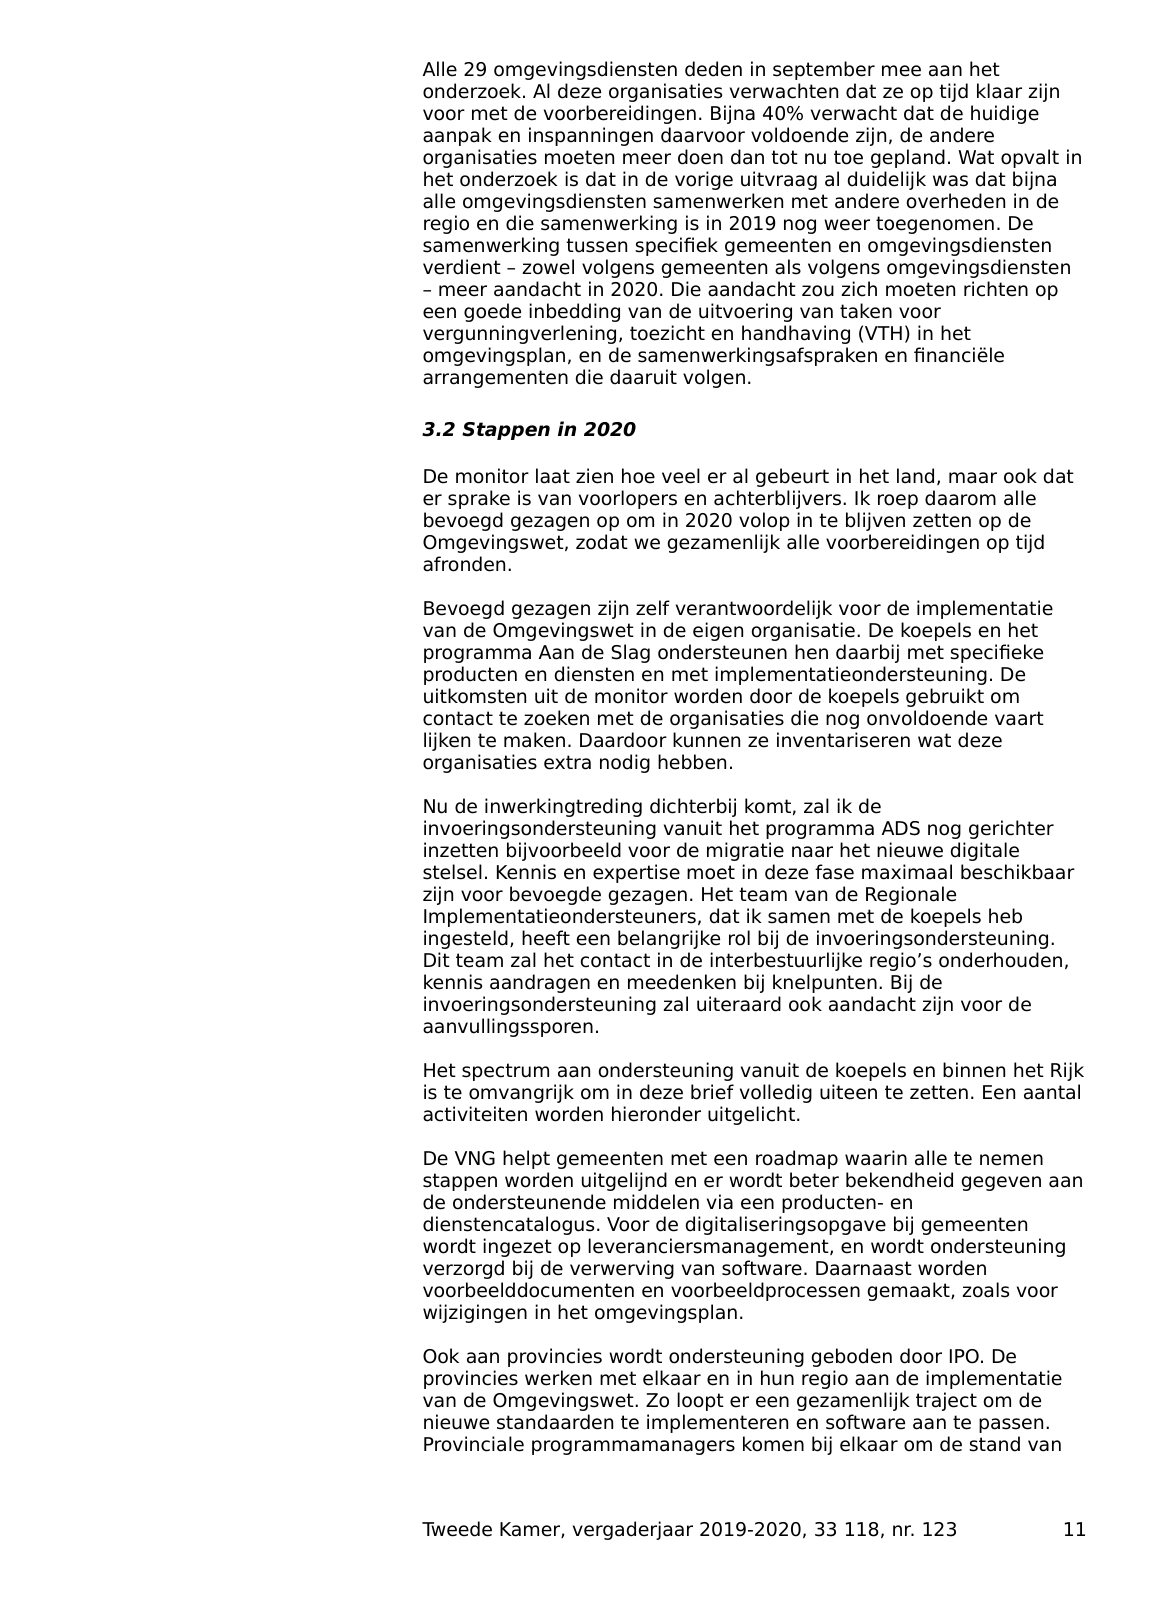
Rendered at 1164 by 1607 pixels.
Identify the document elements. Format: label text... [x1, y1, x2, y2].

text Nu de inwerkingtreding dichterbij komt, zal ik de invoeringsondersteuning vanuit het programma ADS nog gerichter inzetten bijvoorbeeld voor de migratie naar het nieuwe digitale stelsel. Kennis en expertise moet in deze fase maximaal beschikbaar zijn voor bevoegde gezagen. Het team van de Regionale Implementatieondersteuners, dat ik samen met de koepels heb ingesteld, heeft een belangrijke rol bij de invoeringsondersteuning. Dit team zal het contact in de interbestuurlijke regio’s onderhouden, kennis aandragen en meedenken bij knelpunten. Bij de invoeringsondersteuning zal uiteraard ook aandacht zijn voor de aanvullingssporen. [422, 796, 1087, 1038]
text Alle 29 omgevingsdiensten deden in september mee aan het onderzoek. Al deze organisaties verwachten dat ze op tijd klaar zijn voor met de voorbereidingen. Bijna 40% verwacht dat de huidige aanpak en inspanningen daarvoor voldoende zijn, de andere organisaties moeten meer doen dan tot nu toe gepland. Wat opvalt in het onderzoek is dat in de vorige uitvraag al duidelijk was dat bijna alle omgevingsdiensten samenwerken met andere overheden in de regio en die samenwerking is in 2019 nog weer toegenomen. De samenwerking tussen specifiek gemeenten en omgevingsdiensten verdient – zowel volgens gemeenten als volgens omgevingsdiensten – meer aandacht in 2020. Die aandacht zou zich moeten richten op een goede inbedding van de uitvoering van taken voor vergunningverlening, toezicht en handhaving (VTH) in het omgevingsplan, en de samenwerkingsafspraken en financiële arrangementen die daaruit volgen. [422, 59, 1087, 389]
text De monitor laat zien hoe veel er al gebeurt in het land, maar ook dat er sprake is van voorlopers en achterblijvers. Ik roep daarom alle bevoegd gezagen op om in 2020 volop in te blijven zetten op de Omgevingswet, zodat we gezamenlijk alle voorbereidingen op tijd afronden. [422, 466, 1087, 576]
text De VNG helpt gemeenten met een roadmap waarin alle te nemen stappen worden uitgelijnd en er wordt beter bekendheid gegeven aan de ondersteunende middelen via een producten- en dienstencatalogus. Voor de digitaliseringsopgave bij gemeenten wordt ingezet op leveranciersmanagement, en wordt ondersteuning verzorgd bij de verwerving van software. Daarnaast worden voorbeelddocumenten en voorbeeldprocessen gemaakt, zoals voor wijzigingen in het omgevingsplan. [422, 1148, 1087, 1324]
subtitle 3.2 Stappen in 2020 [422, 419, 1087, 441]
text Bevoegd gezagen zijn zelf verantwoordelijk voor de implementatie van de Omgevingswet in de eigen organisatie. De koepels en het programma Aan de Slag ondersteunen hen daarbij met specifieke producten en diensten en met implementatieondersteuning. De uitkomsten uit de monitor worden door de koepels gebruikt om contact te zoeken met de organisaties die nog onvoldoende vaart lijken te maken. Daardoor kunnen ze inventariseren wat deze organisaties extra nodig hebben. [422, 598, 1087, 774]
text Ook aan provincies wordt ondersteuning geboden door IPO. De provincies werken met elkaar en in hun regio aan de implementatie van de Omgevingswet. Zo loopt er een gezamenlijk traject om de nieuwe standaarden te implementeren en software aan te passen. Provinciale programmamanagers komen bij elkaar om de stand van [422, 1346, 1087, 1456]
text Het spectrum aan ondersteuning vanuit de koepels en binnen het Rijk is te omvangrijk om in deze brief volledig uiteen te zetten. Een aantal activiteiten worden hieronder uitgelicht. [422, 1060, 1087, 1126]
